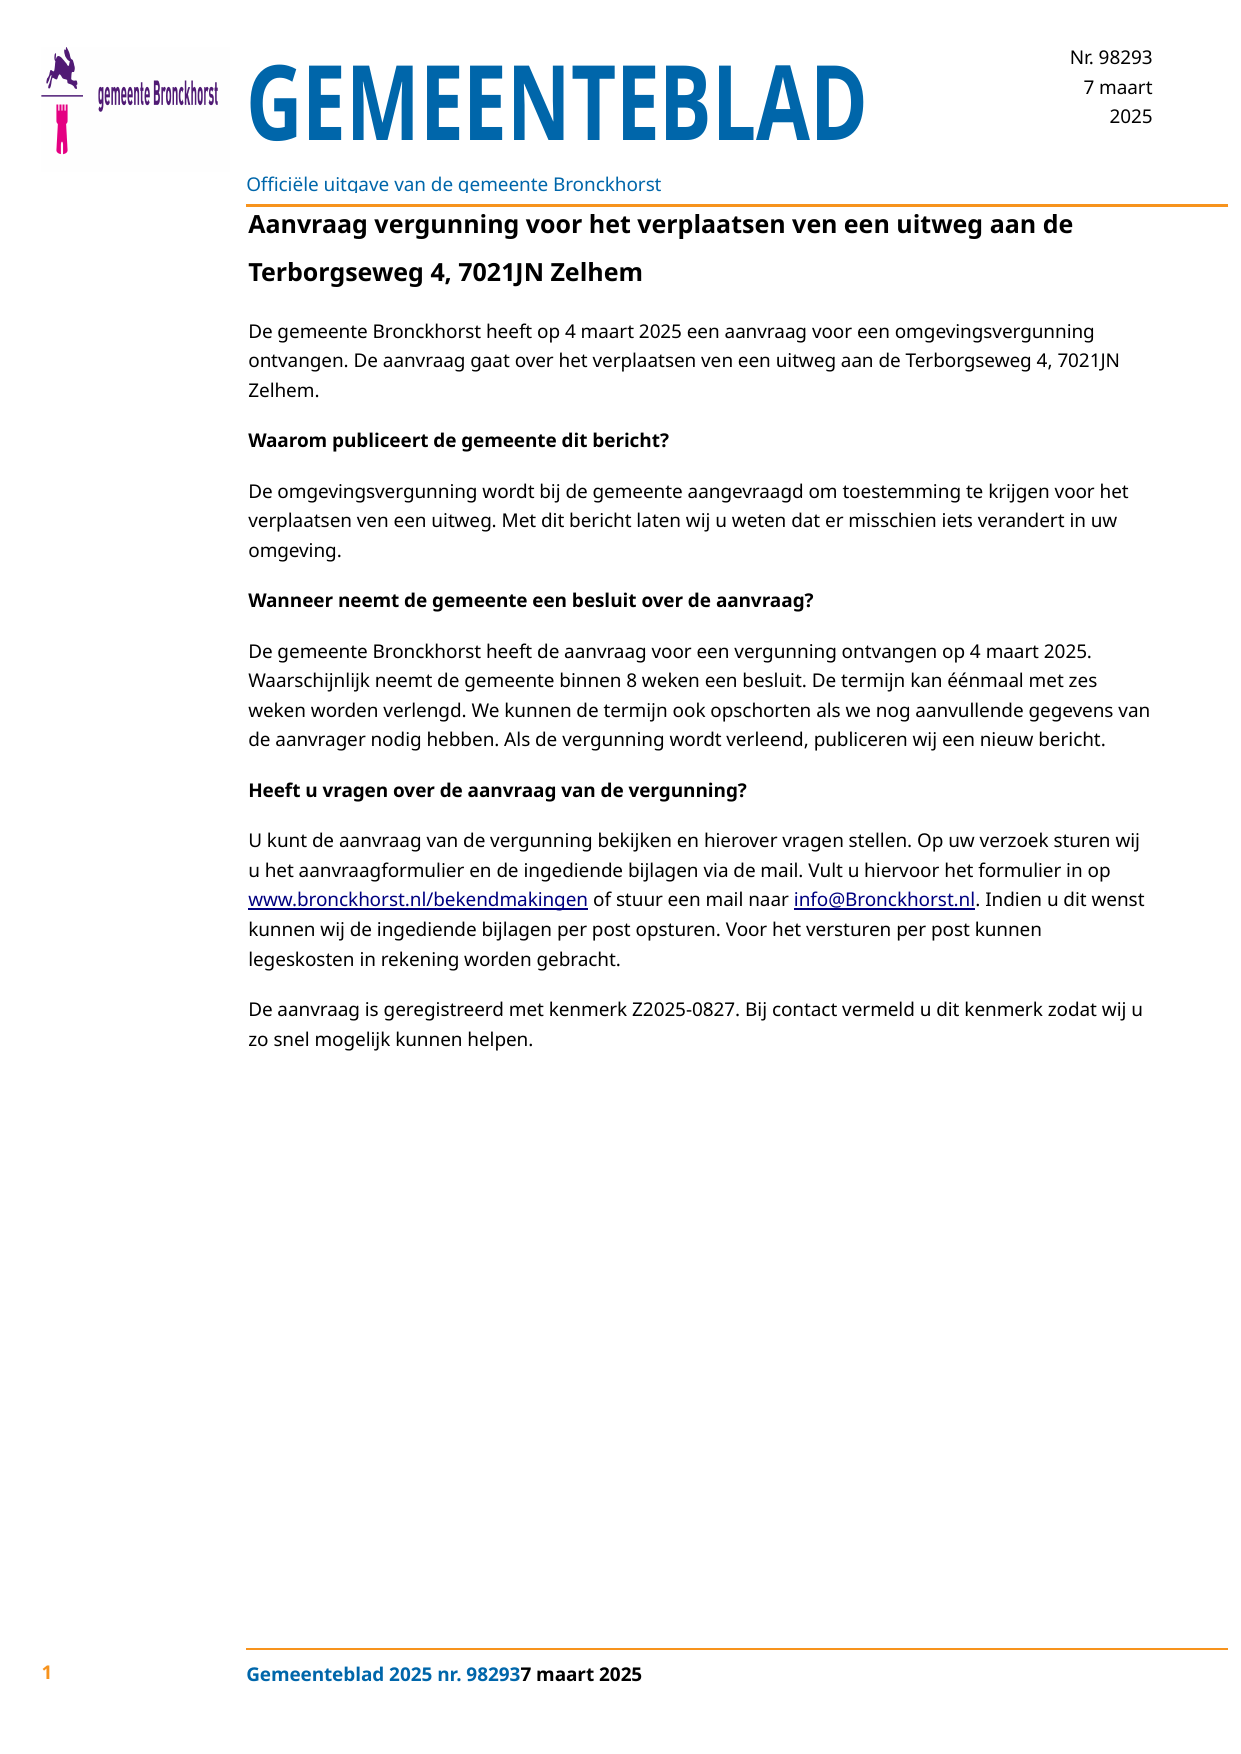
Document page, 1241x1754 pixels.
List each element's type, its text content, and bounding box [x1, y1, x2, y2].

picture [41, 47, 231, 172]
text Heeft u vragen over de aanvraag van de vergunning? [248, 777, 1152, 803]
text Aanvraag vergunning voor het verplaatsen ven een uitweg aan de Terborgseweg 4, 7021JN Zelhem [248, 207, 1152, 288]
text De aanvraag is geregistreerd met kenmerk Z2025-0827. Bij contact vermeld u dit kenmerk zodat wij u zo snel mogelijk kunnen helpen. [248, 996, 1152, 1052]
text De omgevingsvergunning wordt bij de gemeente aangevraagd om toestemming te krijgen voor het verplaatsen ven een uitweg. Met dit bericht laten wij u weten dat er misschien iets verandert in uw omgeving. [248, 478, 1152, 563]
text U kunt de aanvraag van de vergunning bekijken en hierover vragen stellen. Op uw verzoek sturen wij u het aanvraagformulier en de ingediende bijlagen via de mail. Vult u hiervoor het formulier in op www.bronckhorst.nl/bekendmakingen of stuur een mail naar info@Bronckhorst.nl. Indien u dit wenst kunnen wij de ingediende bijlagen per post opsturen. Voor het versturen per post kunnen legeskosten in rekening worden gebracht. [248, 827, 1152, 972]
text Wanneer neemt de gemeente een besluit over de aanvraag? [248, 587, 1152, 613]
text Waarom publiceert de gemeente dit bericht? [248, 427, 1152, 453]
text De gemeente Bronckhorst heeft op 4 maart 2025 een aanvraag voor een omgevingsvergunning ontvangen. De aanvraag gaat over het verplaatsen ven een uitweg aan de Terborgseweg 4, 7021JN Zelhem. [248, 318, 1152, 403]
text De gemeente Bronckhorst heeft de aanvraag voor een vergunning ontvangen op 4 maart 2025. Waarschijnlijk neemt de gemeente binnen 8 weken een besluit. De termijn kan éénmaal met zes weken worden verlengd. We kunnen de termijn ook opschorten als we nog aanvullende gegevens van de aanvrager nodig hebben. Als de vergunning wordt verleend, publiceren wij een nieuw bericht. [248, 638, 1152, 752]
